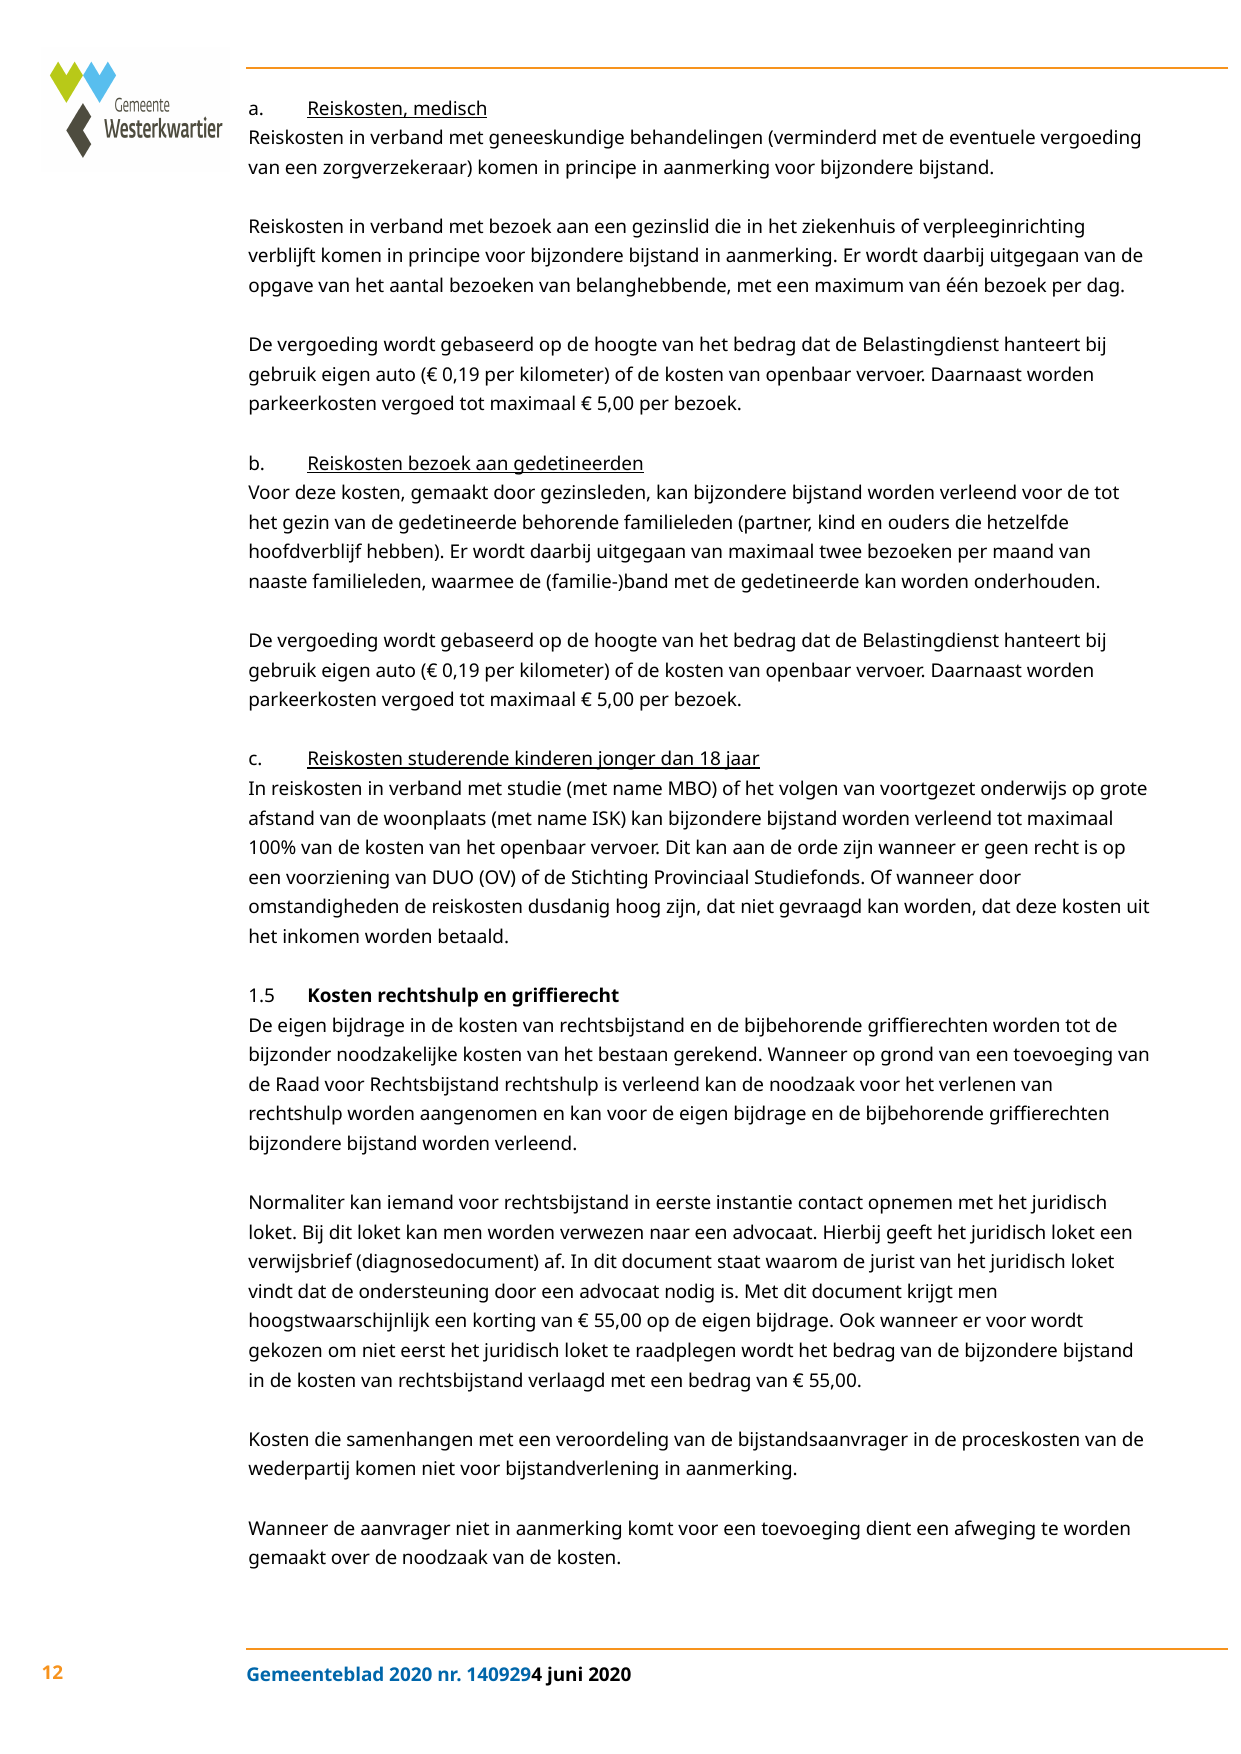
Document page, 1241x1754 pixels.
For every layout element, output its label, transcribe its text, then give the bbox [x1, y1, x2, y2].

text Wanneer de aanvrager niet in aanmerking komt voor een toevoeging dient een afweging te worden gemaakt over de noodzaak van de kosten. [248, 1515, 1152, 1570]
text Voor deze kosten, gemaakt door gezinsleden, kan bijzondere bijstand worden verleend voor de tot het gezin van de gedetineerde behorende familieleden (partner, kind en ouders die hetzelfde hoofdverblijf hebben). Er wordt daarbij uitgegaan van maximaal twee bezoeken per maand van naaste familieleden, waarmee de (familie-)band met de gedetineerde kan worden onderhouden. [248, 479, 1152, 594]
text Kosten die samenhangen met een veroordeling van de bijstandsaanvrager in de proceskosten van de wederpartij komen niet voor bijstandverlening in aanmerking. [248, 1426, 1152, 1481]
picture [41, 47, 231, 172]
list Reiskosten, medisch [248, 95, 1152, 121]
text De vergoeding wordt gebaseerd op de hoogte van het bedrag dat de Belastingdienst hanteert bij gebruik eigen auto (€ 0,19 per kilometer) of de kosten van openbaar vervoer. Daarnaast worden parkeerkosten vergoed tot maximaal € 5,00 per bezoek. [248, 627, 1152, 712]
text In reiskosten in verband met studie (met name MBO) of het volgen van voortgezet onderwijs op grote afstand van de woonplaats (met name ISK) kan bijzondere bijstand worden verleend tot maximaal 100% van de kosten van het openbaar vervoer. Dit kan aan de orde zijn wanneer er geen recht is op een voorziening van DUO (OV) of de Stichting Provinciaal Studiefonds. Of wanneer door omstandigheden de reiskosten dusdanig hoog zijn, dat niet gevraagd kan worden, dat deze kosten uit het inkomen worden betaald. [248, 775, 1152, 949]
list Kosten rechtshulp en griffierecht [248, 982, 1152, 1008]
text De eigen bijdrage in de kosten van rechtsbijstand en de bijbehorende griffierechten worden tot de bijzonder noodzakelijke kosten van het bestaan gerekend. Wanneer op grond van een toevoeging van de Raad voor Rechtsbijstand rechtshulp is verleend kan de noodzaak voor het verlenen van rechtshulp worden aangenomen en kan voor de eigen bijdrage en de bijbehorende griffierechten bijzondere bijstand worden verleend. [248, 1012, 1152, 1156]
text Reiskosten in verband met bezoek aan een gezinslid die in het ziekenhuis of verpleeginrichting verblijft komen in principe voor bijzondere bijstand in aanmerking. Er wordt daarbij uitgegaan van de opgave van het aantal bezoeken van belanghebbende, met een maximum van één bezoek per dag. [248, 213, 1152, 298]
text De vergoeding wordt gebaseerd op de hoogte van het bedrag dat de Belastingdienst hanteert bij gebruik eigen auto (€ 0,19 per kilometer) of de kosten van openbaar vervoer. Daarnaast worden parkeerkosten vergoed tot maximaal € 5,00 per bezoek. [248, 331, 1152, 416]
list Reiskosten bezoek aan gedetineerden [248, 450, 1152, 476]
text Normaliter kan iemand voor rechtsbijstand in eerste instantie contact opnemen met het juridisch loket. Bij dit loket kan men worden verwezen naar een advocaat. Hierbij geeft het juridisch loket een verwijsbrief (diagnosedocument) af. In dit document staat waarom de jurist van het juridisch loket vindt dat de ondersteuning door een advocaat nodig is. Met dit document krijgt men hoogstwaarschijnlijk een korting van € 55,00 op de eigen bijdrage. Ook wanneer er voor wordt gekozen om niet eerst het juridisch loket te raadplegen wordt het bedrag van de bijzondere bijstand in de kosten van rechtsbijstand verlaagd met een bedrag van € 55,00. [248, 1189, 1152, 1393]
text Reiskosten in verband met geneeskundige behandelingen (verminderd met de eventuele vergoeding van een zorgverzekeraar) komen in principe in aanmerking voor bijzondere bijstand. [248, 124, 1152, 180]
list Reiskosten studerende kinderen jonger dan 18 jaar [248, 746, 1152, 771]
